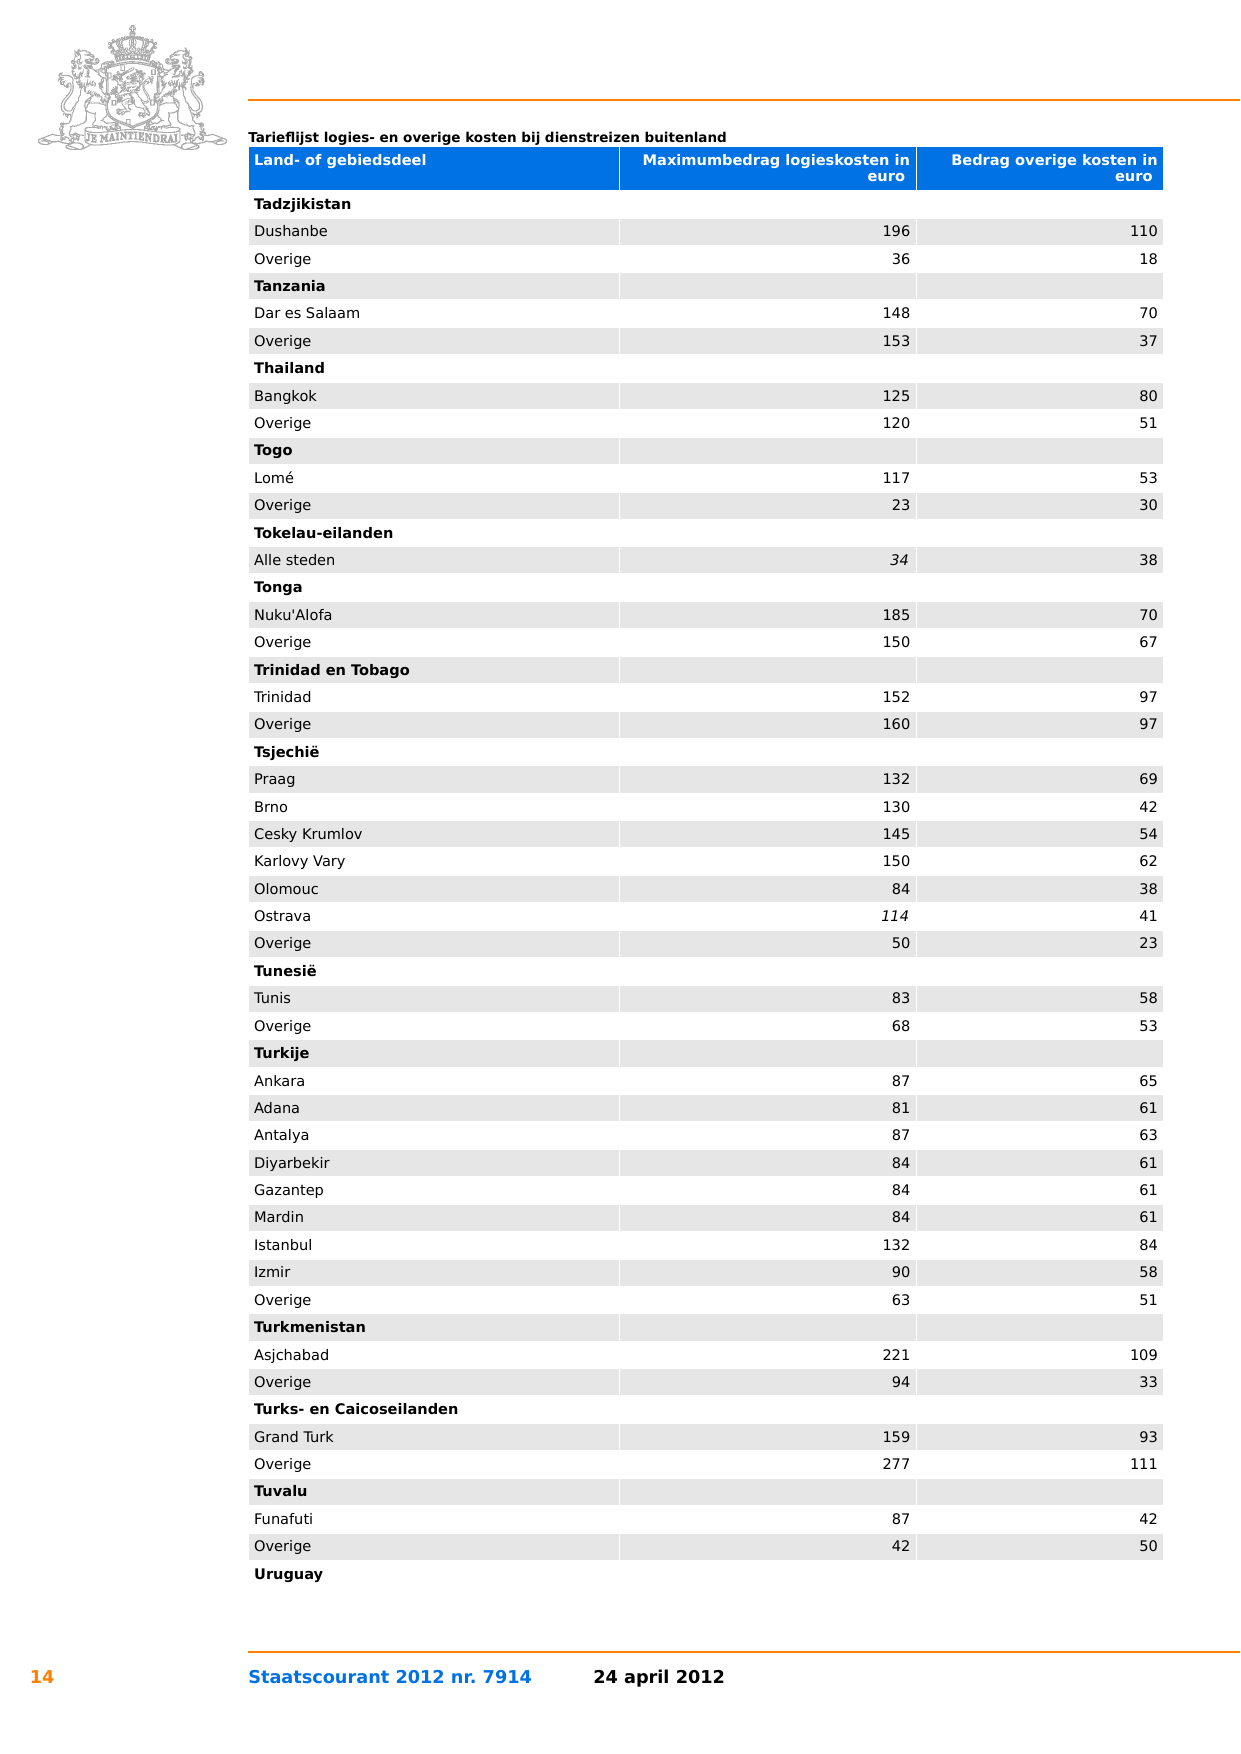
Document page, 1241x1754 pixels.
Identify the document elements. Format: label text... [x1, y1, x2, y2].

table_cell 81 [620, 1095, 916, 1121]
table_cell Bangkok [249, 383, 619, 409]
table_cell Tonga [249, 575, 619, 601]
table_cell Tanzania [249, 273, 619, 299]
table_cell Funafuti [249, 1506, 619, 1532]
table_cell 87 [620, 1123, 916, 1149]
table_cell 61 [917, 1150, 1163, 1176]
table_cell [917, 355, 1163, 382]
table_cell 63 [620, 1287, 916, 1313]
table_cell Izmir [249, 1260, 619, 1286]
table_cell Overige [249, 1451, 619, 1478]
table_cell 114 [620, 903, 916, 930]
table_cell Tunis [249, 986, 619, 1012]
table_cell 38 [917, 547, 1163, 573]
table_cell 84 [620, 1150, 916, 1176]
table_cell 61 [917, 1095, 1163, 1121]
table_cell 65 [917, 1068, 1163, 1094]
table_cell 42 [917, 1506, 1163, 1532]
table_cell 90 [620, 1260, 916, 1286]
table_cell Karlovy Vary [249, 849, 619, 875]
table_cell [917, 191, 1163, 217]
table_cell 150 [620, 629, 916, 656]
table_cell 159 [620, 1424, 916, 1450]
table_cell 130 [620, 794, 916, 820]
table_cell Ankara [249, 1068, 619, 1094]
table_cell 42 [917, 794, 1163, 820]
table_cell 33 [917, 1369, 1163, 1395]
table_cell Trinidad [249, 684, 619, 711]
table_cell 145 [620, 821, 916, 847]
table_cell Olomouc [249, 876, 619, 902]
table_cell [620, 958, 916, 984]
table_cell Bedrag overige kosten in euro [917, 147, 1163, 190]
table_cell 36 [620, 246, 916, 272]
table_cell 54 [917, 821, 1163, 847]
table_cell Overige [249, 493, 619, 519]
table_cell 150 [620, 849, 916, 875]
table_cell 148 [620, 301, 916, 327]
table_cell 61 [917, 1177, 1163, 1204]
table_cell [620, 575, 916, 601]
table_cell 41 [917, 903, 1163, 930]
table_cell 42 [620, 1534, 916, 1560]
table_cell 62 [917, 849, 1163, 875]
table_cell Mardin [249, 1205, 619, 1231]
table_cell [917, 1314, 1163, 1341]
table_cell Turkije [249, 1040, 619, 1067]
table_cell [917, 1561, 1163, 1587]
table_cell Thailand [249, 355, 619, 382]
table_cell 58 [917, 1260, 1163, 1286]
table_cell [917, 1479, 1163, 1505]
table_cell 38 [917, 876, 1163, 902]
table_cell 132 [620, 1232, 916, 1258]
table_cell [620, 1314, 916, 1341]
table_cell 111 [917, 1451, 1163, 1478]
table_cell Cesky Krumlov [249, 821, 619, 847]
table_cell Diyarbekir [249, 1150, 619, 1176]
table_cell Turkmenistan [249, 1314, 619, 1341]
table_cell 50 [620, 931, 916, 957]
table_cell Antalya [249, 1123, 619, 1149]
table_cell Overige [249, 1534, 619, 1560]
table_cell 109 [917, 1342, 1163, 1368]
table_cell Tsjechië [249, 739, 619, 765]
table_cell Brno [249, 794, 619, 820]
table_cell [620, 273, 916, 299]
table_cell Overige [249, 1287, 619, 1313]
table_cell 23 [620, 493, 916, 519]
table_cell [620, 1396, 916, 1423]
table_cell Dushanbe [249, 219, 619, 245]
table_cell 125 [620, 383, 916, 409]
table_cell 117 [620, 465, 916, 491]
table_cell 51 [917, 1287, 1163, 1313]
table_cell 83 [620, 986, 916, 1012]
table_cell Overige [249, 246, 619, 272]
table_cell 30 [917, 493, 1163, 519]
table_cell Overige [249, 328, 619, 354]
table_cell Overige [249, 410, 619, 437]
table_cell 221 [620, 1342, 916, 1368]
table_cell Lomé [249, 465, 619, 491]
table_cell [620, 739, 916, 765]
table_cell 196 [620, 219, 916, 245]
table_cell Overige [249, 1369, 619, 1395]
table_cell 50 [917, 1534, 1163, 1560]
picture [38, 25, 227, 150]
table_cell 34 [620, 547, 916, 573]
table_cell Istanbul [249, 1232, 619, 1258]
table_cell [620, 355, 916, 382]
table_cell Alle steden [249, 547, 619, 573]
table_cell 70 [917, 301, 1163, 327]
table_cell Adana [249, 1095, 619, 1121]
table_cell 185 [620, 602, 916, 628]
table_cell [620, 1561, 916, 1587]
table_cell 84 [620, 876, 916, 902]
table_cell Nuku'Alofa [249, 602, 619, 628]
table_cell 80 [917, 383, 1163, 409]
table_cell Overige [249, 712, 619, 738]
table_cell Tunesië [249, 958, 619, 984]
table_cell [917, 520, 1163, 546]
table_cell [917, 739, 1163, 765]
table_header Tarieflijst logies- en overige kosten bij dienstreizen buitenland [248, 130, 1163, 146]
table_cell 277 [620, 1451, 916, 1478]
table_cell 23 [917, 931, 1163, 957]
table_cell [620, 191, 916, 217]
table_cell [620, 1040, 916, 1067]
table_cell Uruguay [249, 1561, 619, 1587]
table_cell Dar es Salaam [249, 301, 619, 327]
table_cell Praag [249, 766, 619, 793]
table_cell Overige [249, 629, 619, 656]
table_cell 84 [620, 1205, 916, 1231]
table_cell Land- of gebiedsdeel [249, 147, 619, 190]
table_cell Grand Turk [249, 1424, 619, 1450]
table_cell Tadzjikistan [249, 191, 619, 217]
table_cell [620, 1479, 916, 1505]
table_cell Tuvalu [249, 1479, 619, 1505]
table_cell [620, 657, 916, 683]
table_cell 84 [917, 1232, 1163, 1258]
table_cell 97 [917, 684, 1163, 711]
table_cell 53 [917, 1013, 1163, 1039]
table_cell Asjchabad [249, 1342, 619, 1368]
table_cell 67 [917, 629, 1163, 656]
table_cell 110 [917, 219, 1163, 245]
table_cell Tokelau-eilanden [249, 520, 619, 546]
table_cell [917, 273, 1163, 299]
table_cell [917, 657, 1163, 683]
table_cell [620, 438, 916, 464]
table_cell 97 [917, 712, 1163, 738]
table_cell 152 [620, 684, 916, 711]
table_cell [917, 438, 1163, 464]
table_cell Ostrava [249, 903, 619, 930]
table_cell 132 [620, 766, 916, 793]
table_cell 120 [620, 410, 916, 437]
table_cell 153 [620, 328, 916, 354]
table_cell Overige [249, 1013, 619, 1039]
table_cell 63 [917, 1123, 1163, 1149]
table_cell 87 [620, 1068, 916, 1094]
table_cell 93 [917, 1424, 1163, 1450]
table_cell 68 [620, 1013, 916, 1039]
table_cell [917, 1040, 1163, 1067]
table_cell 160 [620, 712, 916, 738]
table_cell 69 [917, 766, 1163, 793]
table_cell Togo [249, 438, 619, 464]
table_cell [620, 520, 916, 546]
table_cell 61 [917, 1205, 1163, 1231]
table_cell Overige [249, 931, 619, 957]
table_cell 94 [620, 1369, 916, 1395]
table_cell 51 [917, 410, 1163, 437]
table_cell Gazantep [249, 1177, 619, 1204]
table_cell [917, 575, 1163, 601]
table_cell [917, 1396, 1163, 1423]
table_cell 87 [620, 1506, 916, 1532]
table_cell Maximumbedrag logieskosten in euro [620, 147, 916, 190]
table_cell [917, 958, 1163, 984]
table_cell 37 [917, 328, 1163, 354]
table_cell 53 [917, 465, 1163, 491]
table_cell 58 [917, 986, 1163, 1012]
table_cell 18 [917, 246, 1163, 272]
table_cell Trinidad en Tobago [249, 657, 619, 683]
table_cell 70 [917, 602, 1163, 628]
table_cell Turks- en Caicoseilanden [249, 1396, 619, 1423]
table_cell 84 [620, 1177, 916, 1204]
